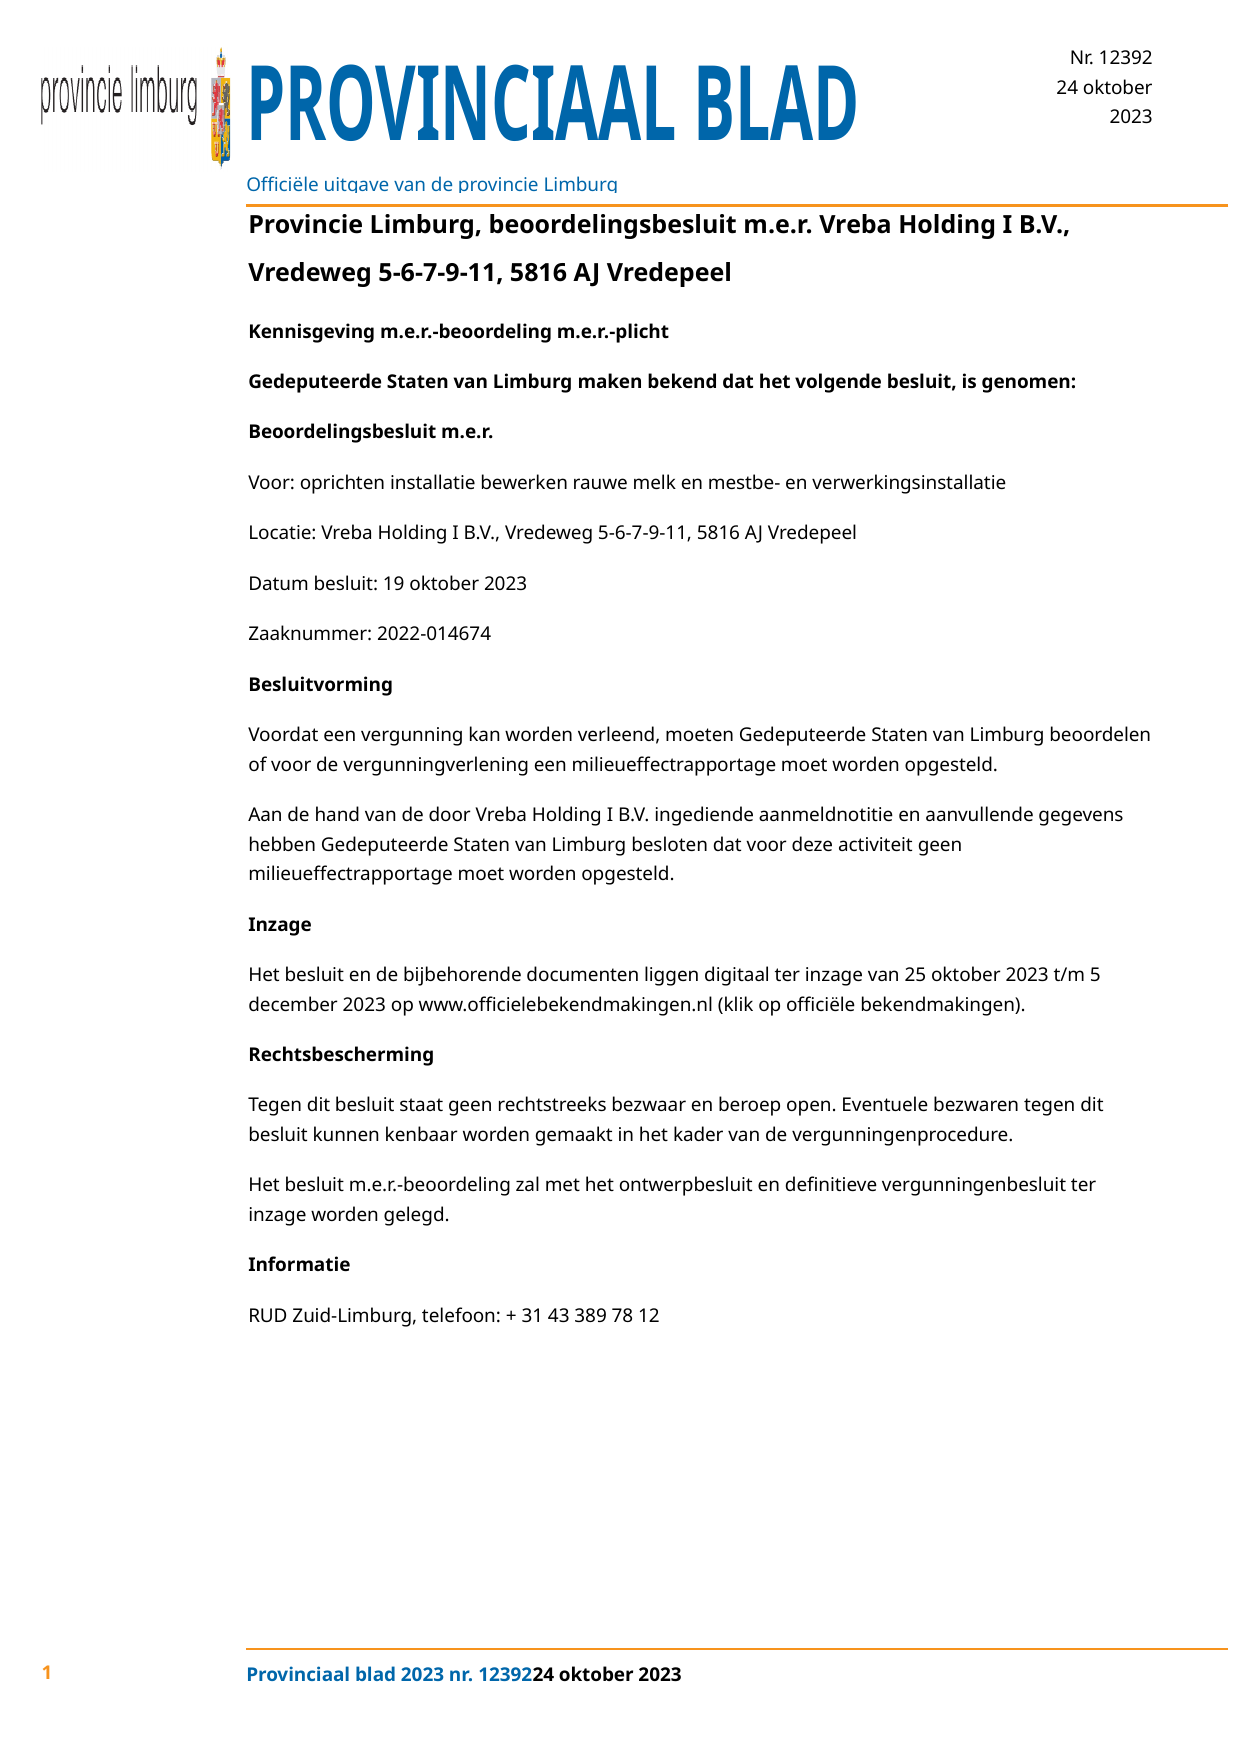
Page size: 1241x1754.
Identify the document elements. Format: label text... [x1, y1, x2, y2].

text Zaaknummer: 2022-014674 [248, 620, 1152, 646]
picture [41, 47, 231, 172]
text Datum besluit: 19 oktober 2023 [248, 570, 1152, 596]
text Het besluit m.e.r.-beoordeling zal met het ontwerpbesluit en definitieve vergunningenbesluit ter inzage worden gelegd. [248, 1172, 1152, 1227]
text Het besluit en de bijbehorende documenten liggen digitaal ter inzage van 25 oktober 2023 t/m 5 december 2023 op www.officielebekendmakingen.nl (klik op officiële bekendmakingen). [248, 961, 1152, 1017]
text Kennisgeving m.e.r.-beoordeling m.e.r.-plicht [248, 318, 1152, 344]
text Rechtsbescherming [248, 1041, 1152, 1067]
text RUD Zuid-Limburg, telefoon: + 31 43 389 78 12 [248, 1302, 1152, 1328]
text Gedeputeerde Staten van Limburg maken bekend dat het volgende besluit, is genomen: [248, 368, 1152, 394]
text Voor: oprichten installatie bewerken rauwe melk en mestbe- en verwerkingsinstallatie [248, 469, 1152, 495]
text Aan de hand van de door Vreba Holding I B.V. ingediende aanmeldnotitie en aanvullende gegevens hebben Gedeputeerde Staten van Limburg besloten dat voor deze activiteit geen milieueffectrapportage moet worden opgesteld. [248, 801, 1152, 886]
text Inzage [248, 911, 1152, 937]
text Voordat een vergunning kan worden verleend, moeten Gedeputeerde Staten van Limburg beoordelen of voor de vergunningverlening een milieueffectrapportage moet worden opgesteld. [248, 721, 1152, 777]
text Beoordelingsbesluit m.e.r. [248, 419, 1152, 444]
text Informatie [248, 1252, 1152, 1277]
text Besluitvorming [248, 671, 1152, 697]
text Locatie: Vreba Holding I B.V., Vredeweg 5-6-7-9-11, 5816 AJ Vredepeel [248, 519, 1152, 545]
text Provincie Limburg, beoordelingsbesluit m.e.r. Vreba Holding I B.V., Vredeweg 5-6-7-9-11, 5816 AJ Vredepeel [248, 207, 1152, 288]
text Tegen dit besluit staat geen rechtstreeks bezwaar en beroep open. Eventuele bezwaren tegen dit besluit kunnen kenbaar worden gemaakt in het kader van de vergunningenprocedure. [248, 1092, 1152, 1147]
